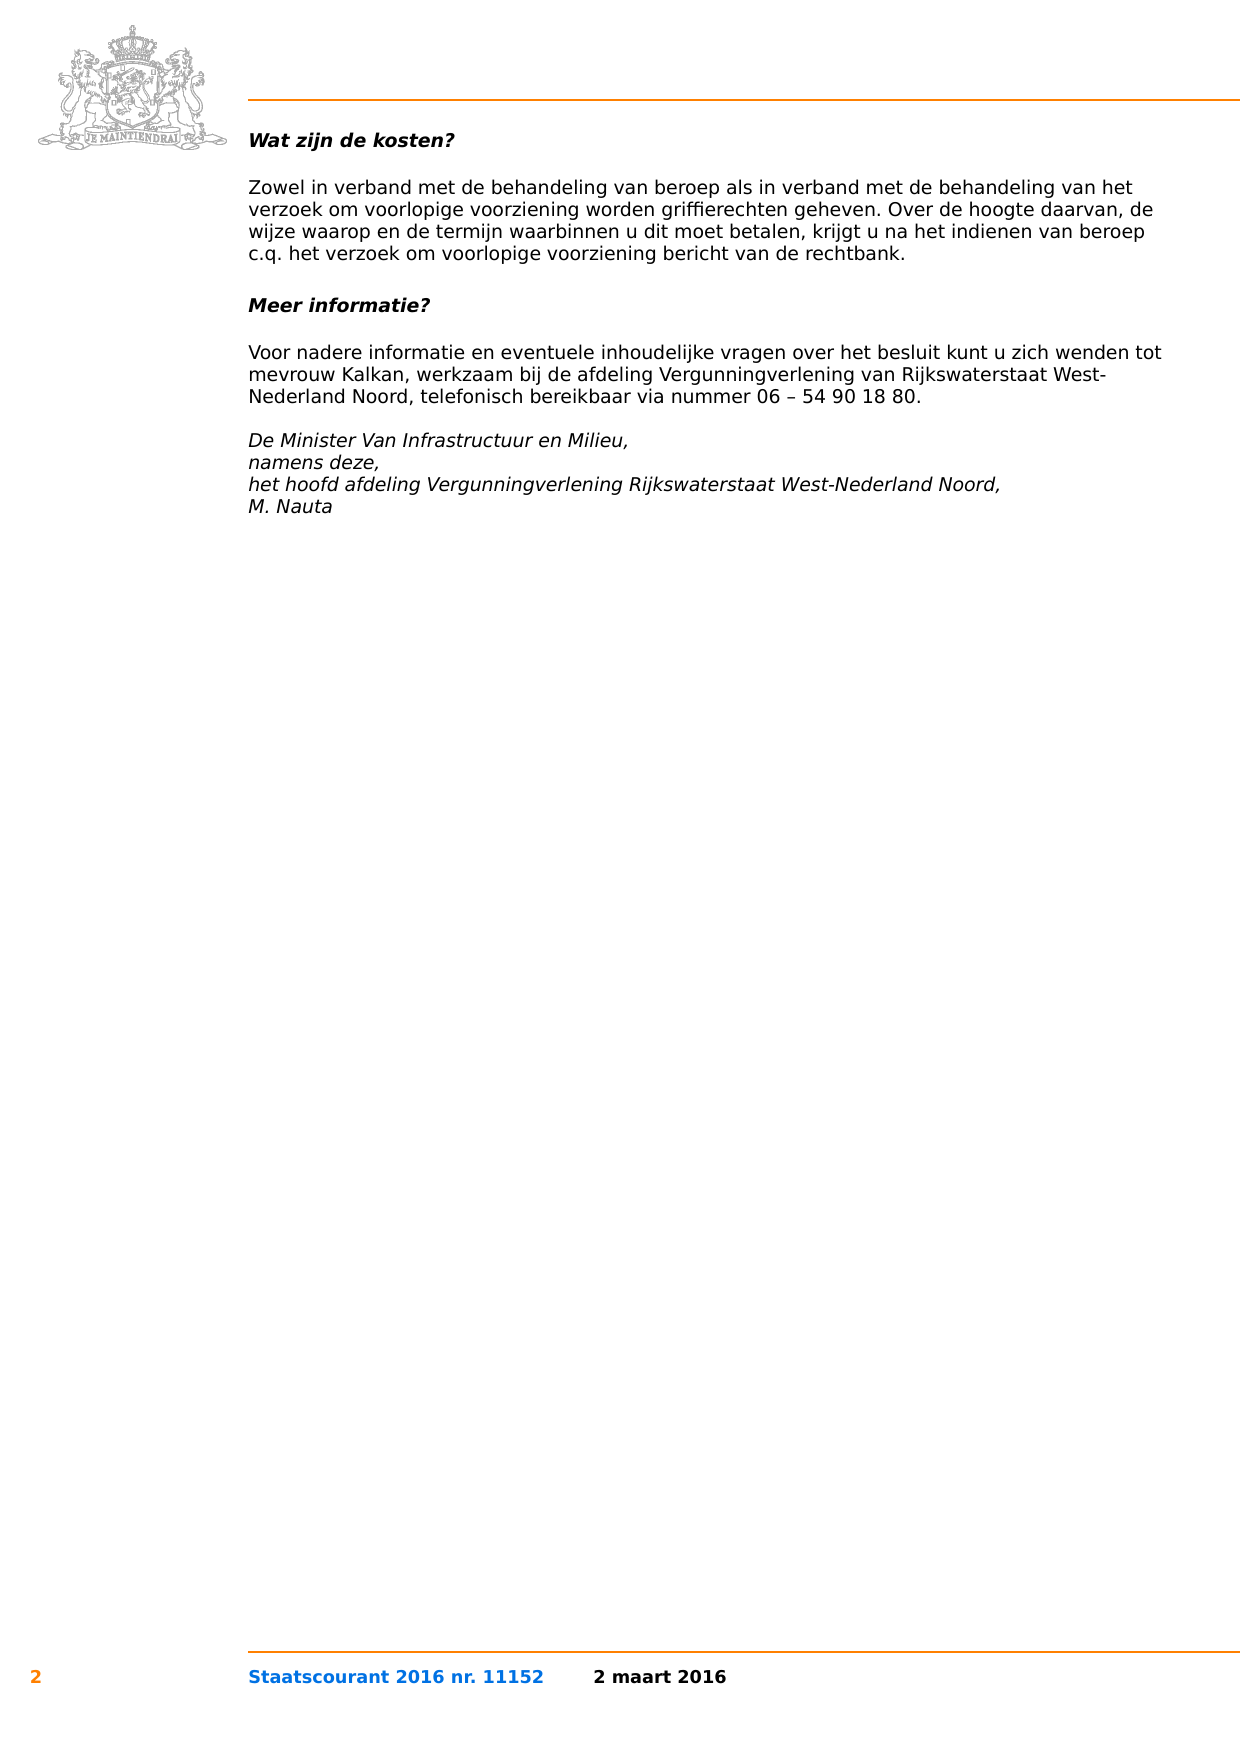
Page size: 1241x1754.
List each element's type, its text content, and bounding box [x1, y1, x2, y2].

text De Minister Van Infrastructuur en Milieu, namens deze, het hoofd afdeling Vergunningverlening Rijkswaterstaat West-Nederland Noord, M. Nauta [248, 429, 1163, 517]
text Zowel in verband met de behandeling van beroep als in verband met de behandeling van het verzoek om voorlopige voorziening worden griffierechten geheven. Over de hoogte daarvan, de wijze waarop en de termijn waarbinnen u dit moet betalen, krijgt u na het indienen van beroep c.q. het verzoek om voorlopige voorziening bericht van de rechtbank. [248, 177, 1163, 265]
text Voor nadere informatie en eventuele inhoudelijke vragen over het besluit kunt u zich wenden tot mevrouw Kalkan, werkzaam bij de afdeling Vergunningverlening van Rijkswaterstaat West-Nederland Noord, telefonisch bereikbaar via nummer 06 – 54 90 18 80. [248, 342, 1163, 408]
subtitle Meer informatie? [248, 295, 1163, 317]
subtitle Wat zijn de kosten? [248, 130, 1163, 152]
picture [38, 25, 227, 150]
